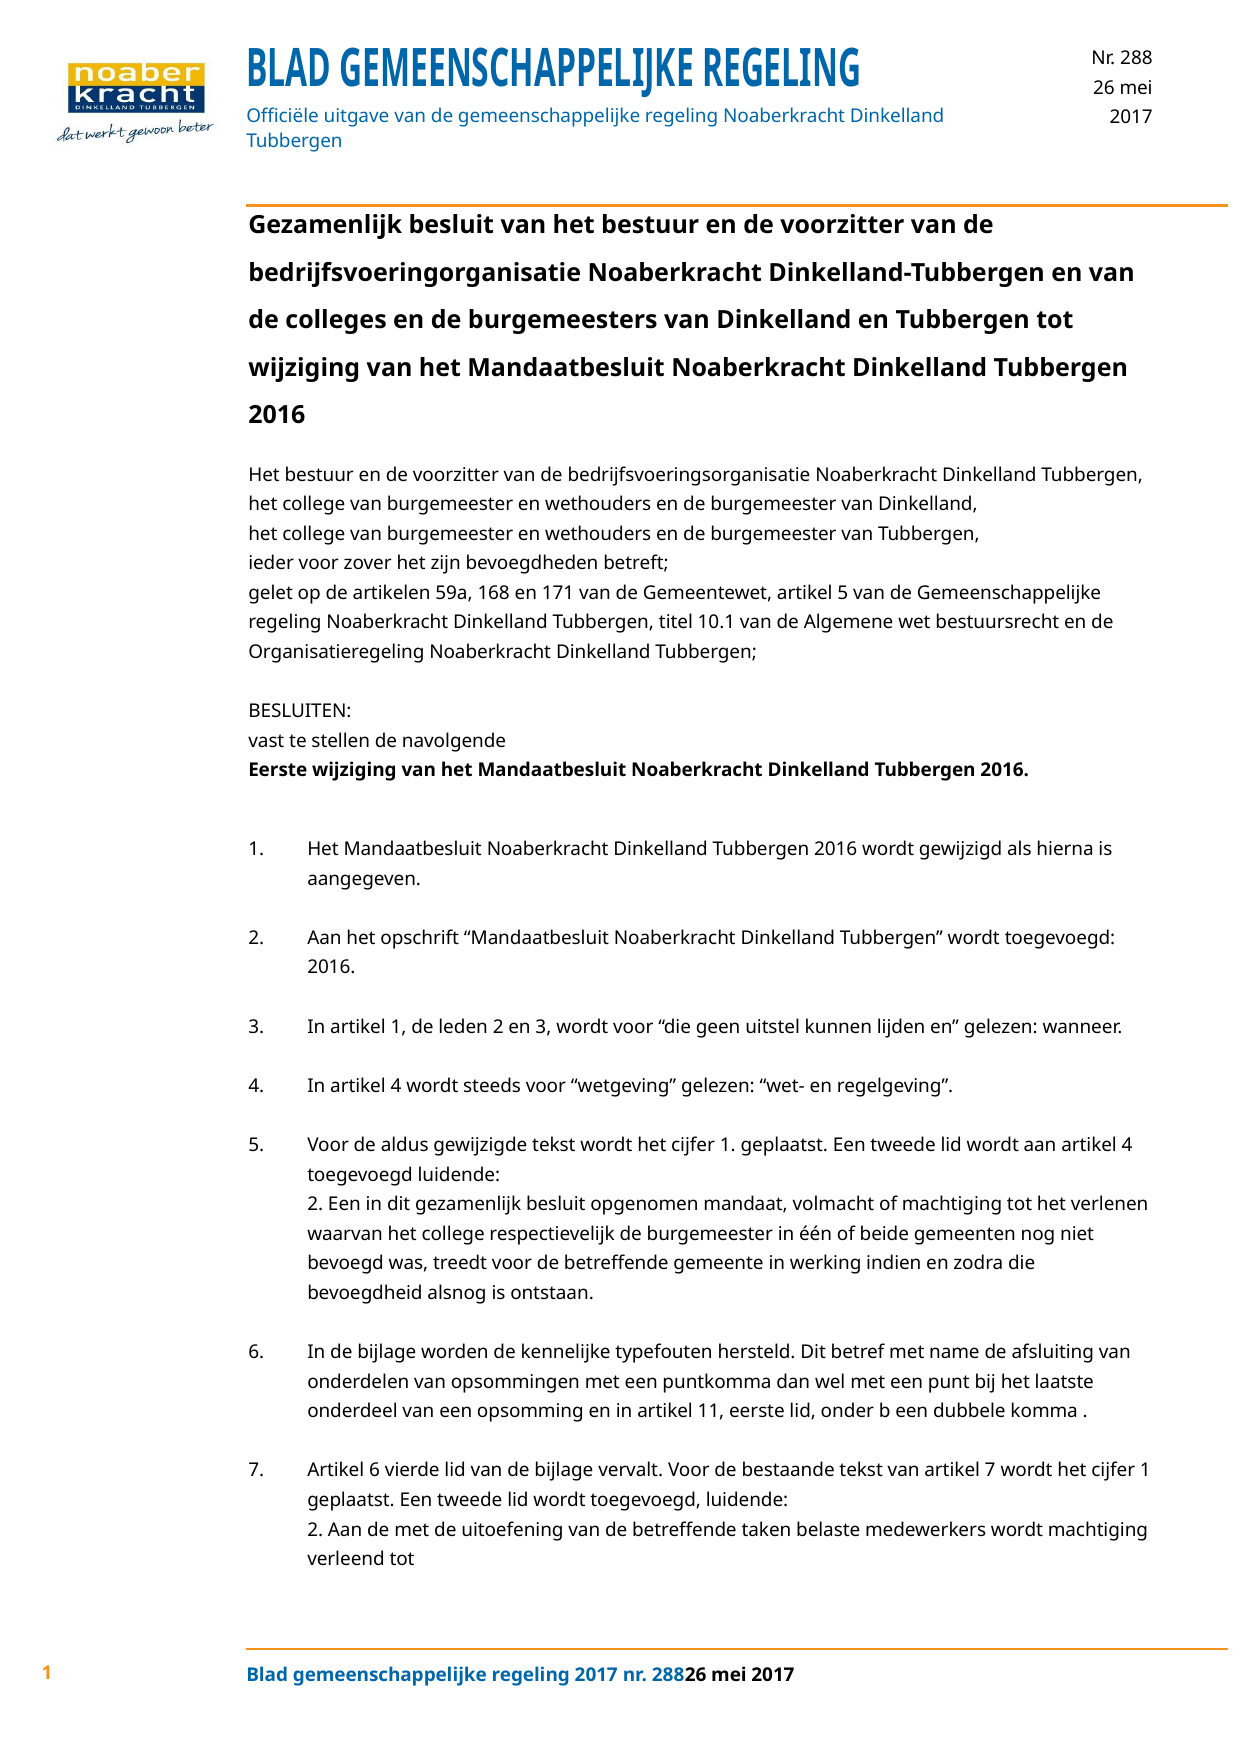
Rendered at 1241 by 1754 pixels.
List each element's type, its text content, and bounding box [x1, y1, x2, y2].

text Gezamenlijk besluit van het bestuur en de voorzitter van de bedrijfsvoeringorganisatie Noaberkracht Dinkelland-Tubbergen en van de colleges en de burgemeesters van Dinkelland en Tubbergen tot wijziging van het Mandaatbesluit Noaberkracht Dinkelland Tubbergen 2016 [248, 207, 1152, 431]
text Het bestuur en de voorzitter van de bedrijfsvoeringsorganisatie Noaberkracht Dinkelland Tubbergen, [248, 461, 1152, 486]
text Eerste wijziging van het Mandaatbesluit Noaberkracht Dinkelland Tubbergen 2016. [248, 757, 1152, 782]
text het college van burgemeester en wethouders en de burgemeester van Dinkelland, [248, 490, 1152, 516]
list Artikel 6 vierde lid van de bijlage vervalt. Voor de bestaande tekst van artikel 7 wordt het cijfer 1 geplaatst. Een tweede lid wordt toegevoegd, luidende: [248, 1457, 1152, 1512]
list 2. Aan de met de uitoefening van de betreffende taken belaste medewerkers wordt machtiging verleend tot [248, 1516, 1152, 1571]
text vast te stellen de navolgende [248, 727, 1152, 753]
text ieder voor zover het zijn bevoegdheden betreft; [248, 549, 1152, 575]
list In de bijlage worden de kennelijke typefouten hersteld. Dit betref met name de afsluiting van onderdelen van opsommingen met een puntkomma dan wel met een punt bij het laatste onderdeel van een opsomming en in artikel 11, eerste lid, onder b een dubbele komma . [248, 1338, 1152, 1423]
list In artikel 1, de leden 2 en 3, wordt voor “die geen uitstel kunnen lijden en” gelezen: wanneer. [248, 1013, 1152, 1039]
list Aan het opschrift “Mandaatbesluit Noaberkracht Dinkelland Tubbergen” wordt toegevoegd: 2016. [248, 924, 1152, 979]
text het college van burgemeester en wethouders en de burgemeester van Tubbergen, [248, 520, 1152, 546]
list Voor de aldus gewijzigde tekst wordt het cijfer 1. geplaatst. Een tweede lid wordt aan artikel 4 toegevoegd luidende: [248, 1131, 1152, 1187]
list Het Mandaatbesluit Noaberkracht Dinkelland Tubbergen 2016 wordt gewijzigd als hierna is aangegeven. [248, 835, 1152, 891]
picture [41, 47, 231, 172]
text BESLUITEN: [248, 697, 1152, 723]
text gelet op de artikelen 59a, 168 en 171 van de Gemeentewet, artikel 5 van de Gemeenschappelijke regeling Noaberkracht Dinkelland Tubbergen, titel 10.1 van de Algemene wet bestuursrecht en de Organisatieregeling Noaberkracht Dinkelland Tubbergen; [248, 579, 1152, 664]
list 2. Een in dit gezamenlijk besluit opgenomen mandaat, volmacht of machtiging tot het verlenen waarvan het college respectievelijk de burgemeester in één of beide gemeenten nog niet bevoegd was, treedt voor de betreffende gemeente in werking indien en zodra die bevoegdheid alsnog is ontstaan. [248, 1190, 1152, 1305]
list In artikel 4 wordt steeds voor “wetgeving” gelezen: “wet- en regelgeving”. [248, 1072, 1152, 1098]
